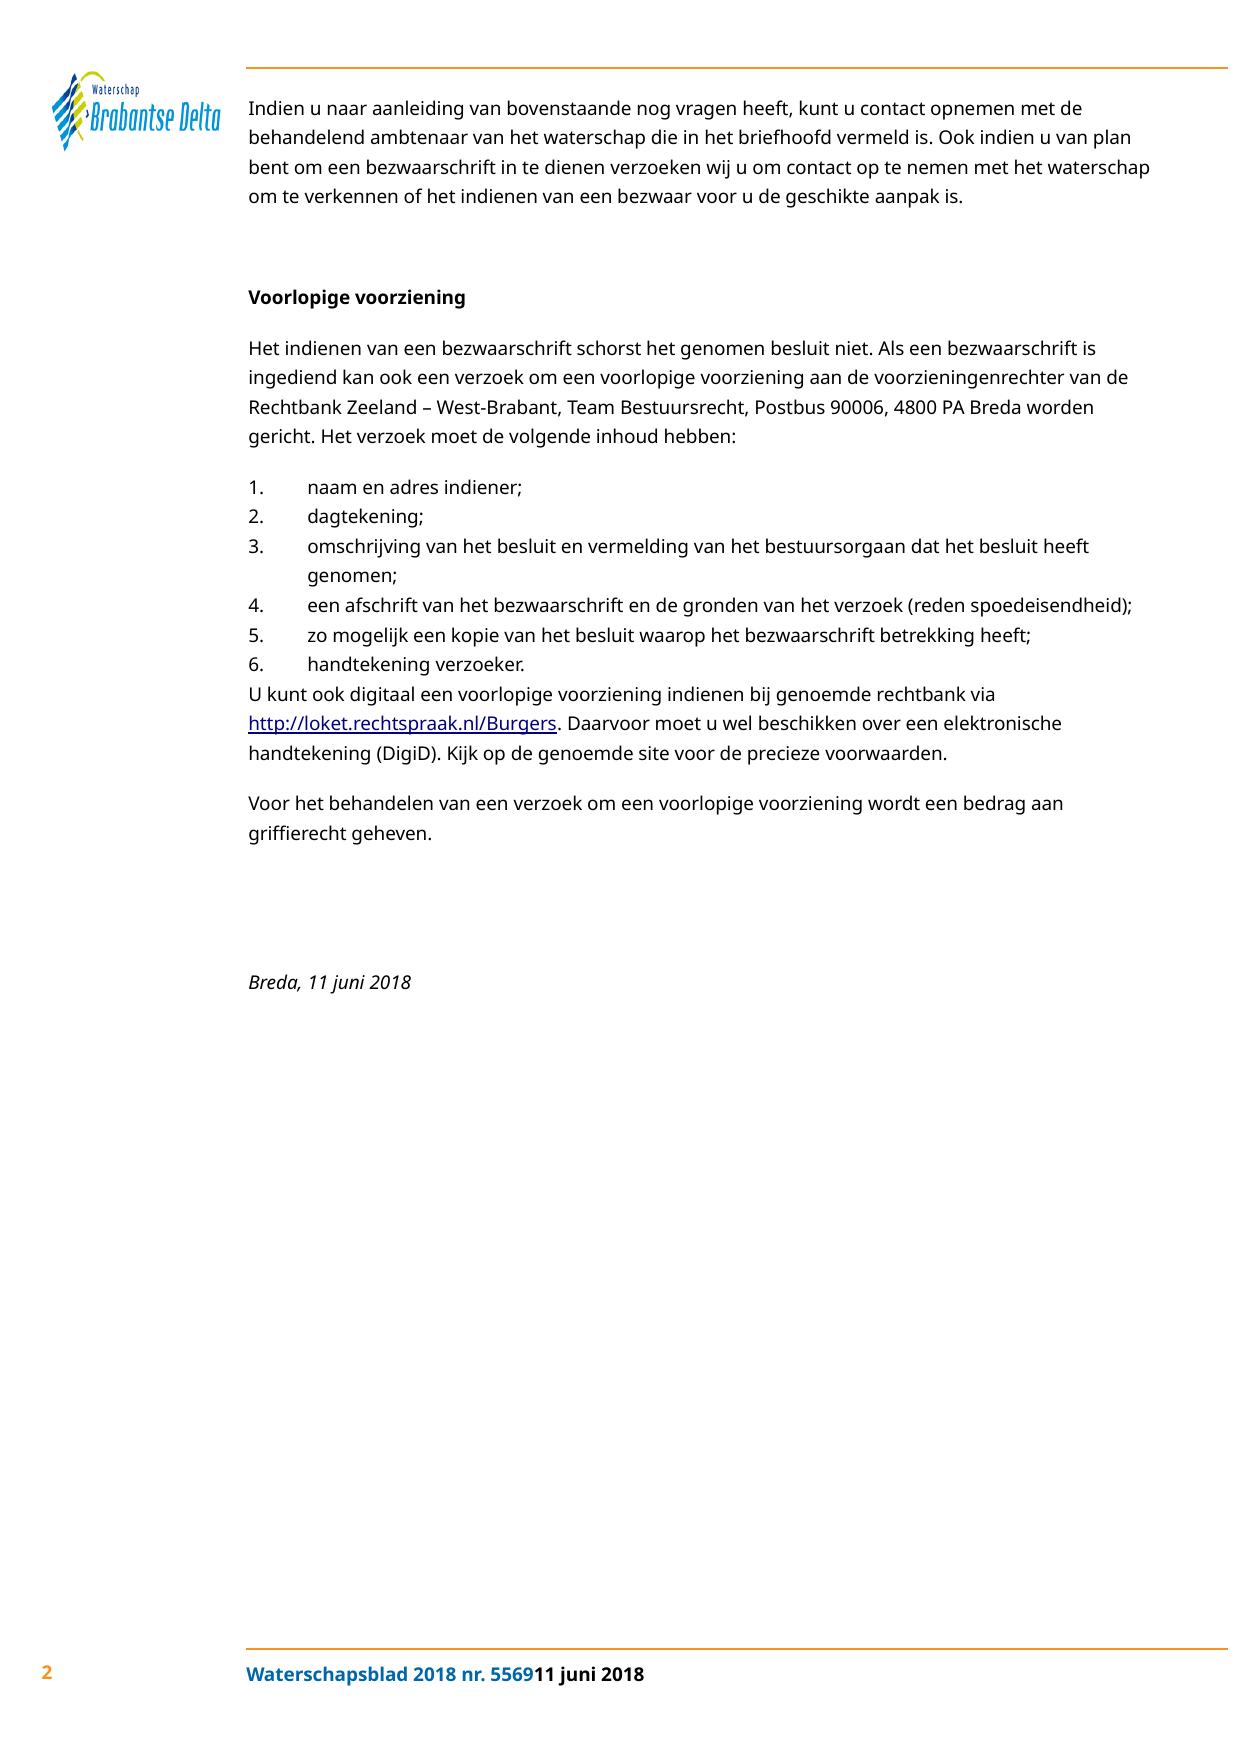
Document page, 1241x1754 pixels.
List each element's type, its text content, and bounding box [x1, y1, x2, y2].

text U kunt ook digitaal een voorlopige voorziening indienen bij genoemde rechtbank via http://loket.rechtspraak.nl/Burgers. Daarvoor moet u wel beschikken over een elektronische handtekening (DigiD). Kijk op de genoemde site voor de precieze voorwaarden. [248, 681, 1152, 766]
text Indien u naar aanleiding van bovenstaande nog vragen heeft, kunt u contact opnemen met de behandelend ambtenaar van het waterschap die in het briefhoofd vermeld is. Ook indien u van plan bent om een bezwaarschrift in te dienen verzoeken wij u om contact op te nemen met het waterschap om te verkennen of het indienen van een bezwaar voor u de geschikte aanpak is. [248, 95, 1152, 209]
text Breda, 11 juni 2018 [248, 969, 1152, 994]
list zo mogelijk een kopie van het besluit waarop het bezwaarschrift betrekking heeft; [248, 622, 1152, 648]
list omschrijving van het besluit en vermelding van het bestuursorgaan dat het besluit heeft genomen; [248, 533, 1152, 588]
list dagtekening; [248, 503, 1152, 529]
list naam en adres indiener; [248, 474, 1152, 500]
text Het indienen van een bezwaarschrift schorst het genomen besluit niet. Als een bezwaarschrift is ingediend kan ook een verzoek om een voorlopige voorziening aan de voorzieningenrechter van de Rechtbank Zeeland – West-Brabant, Team Bestuursrecht, Postbus 90006, 4800 PA Breda worden gericht. Het verzoek moet de volgende inhoud hebben: [248, 335, 1152, 449]
list handtekening verzoeker. [248, 651, 1152, 677]
text Voor het behandelen van een verzoek om een voorlopige voorziening wordt een bedrag aan griffierecht geheven. [248, 791, 1152, 846]
list een afschrift van het bezwaarschrift en de gronden van het verzoek (reden spoedeisendheid); [248, 592, 1152, 618]
picture [41, 47, 231, 172]
text Voorlopige voorziening [248, 284, 1152, 310]
